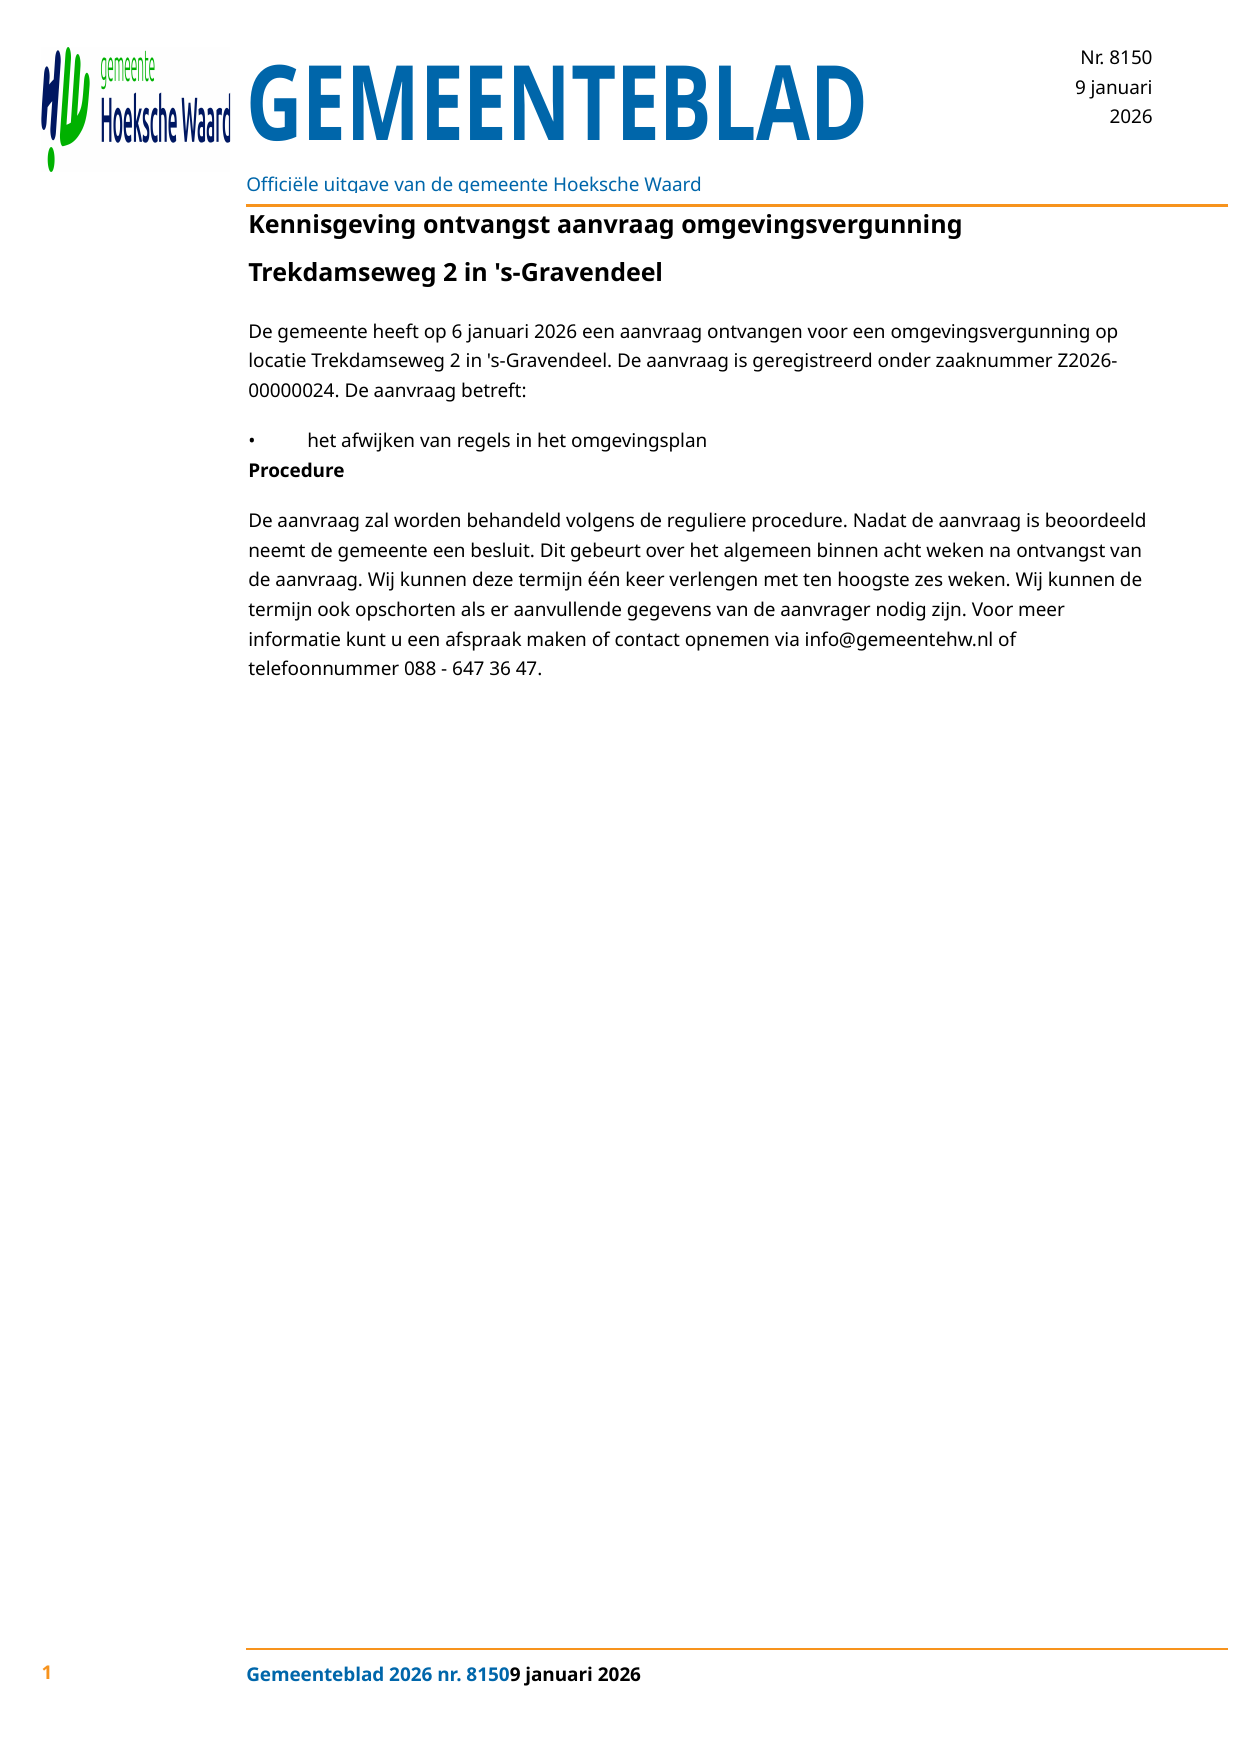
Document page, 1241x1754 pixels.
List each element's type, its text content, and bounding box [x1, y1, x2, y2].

picture [41, 47, 231, 172]
text De aanvraag zal worden behandeld volgens de reguliere procedure. Nadat de aanvraag is beoordeeld neemt de gemeente een besluit. Dit gebeurt over het algemeen binnen acht weken na ontvangst van de aanvraag. Wij kunnen deze termijn één keer verlengen met ten hoogste zes weken. Wij kunnen de termijn ook opschorten als er aanvullende gegevens van de aanvrager nodig zijn. Voor meer informatie kunt u een afspraak maken of contact opnemen via info@gemeentehw.nl of telefoonnummer 088 - 647 36 47. [248, 507, 1152, 681]
text Kennisgeving ontvangst aanvraag omgevingsvergunning Trekdamseweg 2 in 's-Gravendeel [248, 207, 1152, 288]
list het afwijken van regels in het omgevingsplan [248, 427, 1152, 453]
text Procedure [248, 457, 1152, 483]
text De gemeente heeft op 6 januari 2026 een aanvraag ontvangen voor een omgevingsvergunning op locatie Trekdamseweg 2 in 's-Gravendeel. De aanvraag is geregistreerd onder zaaknummer Z2026-00000024. De aanvraag betreft: [248, 318, 1152, 403]
